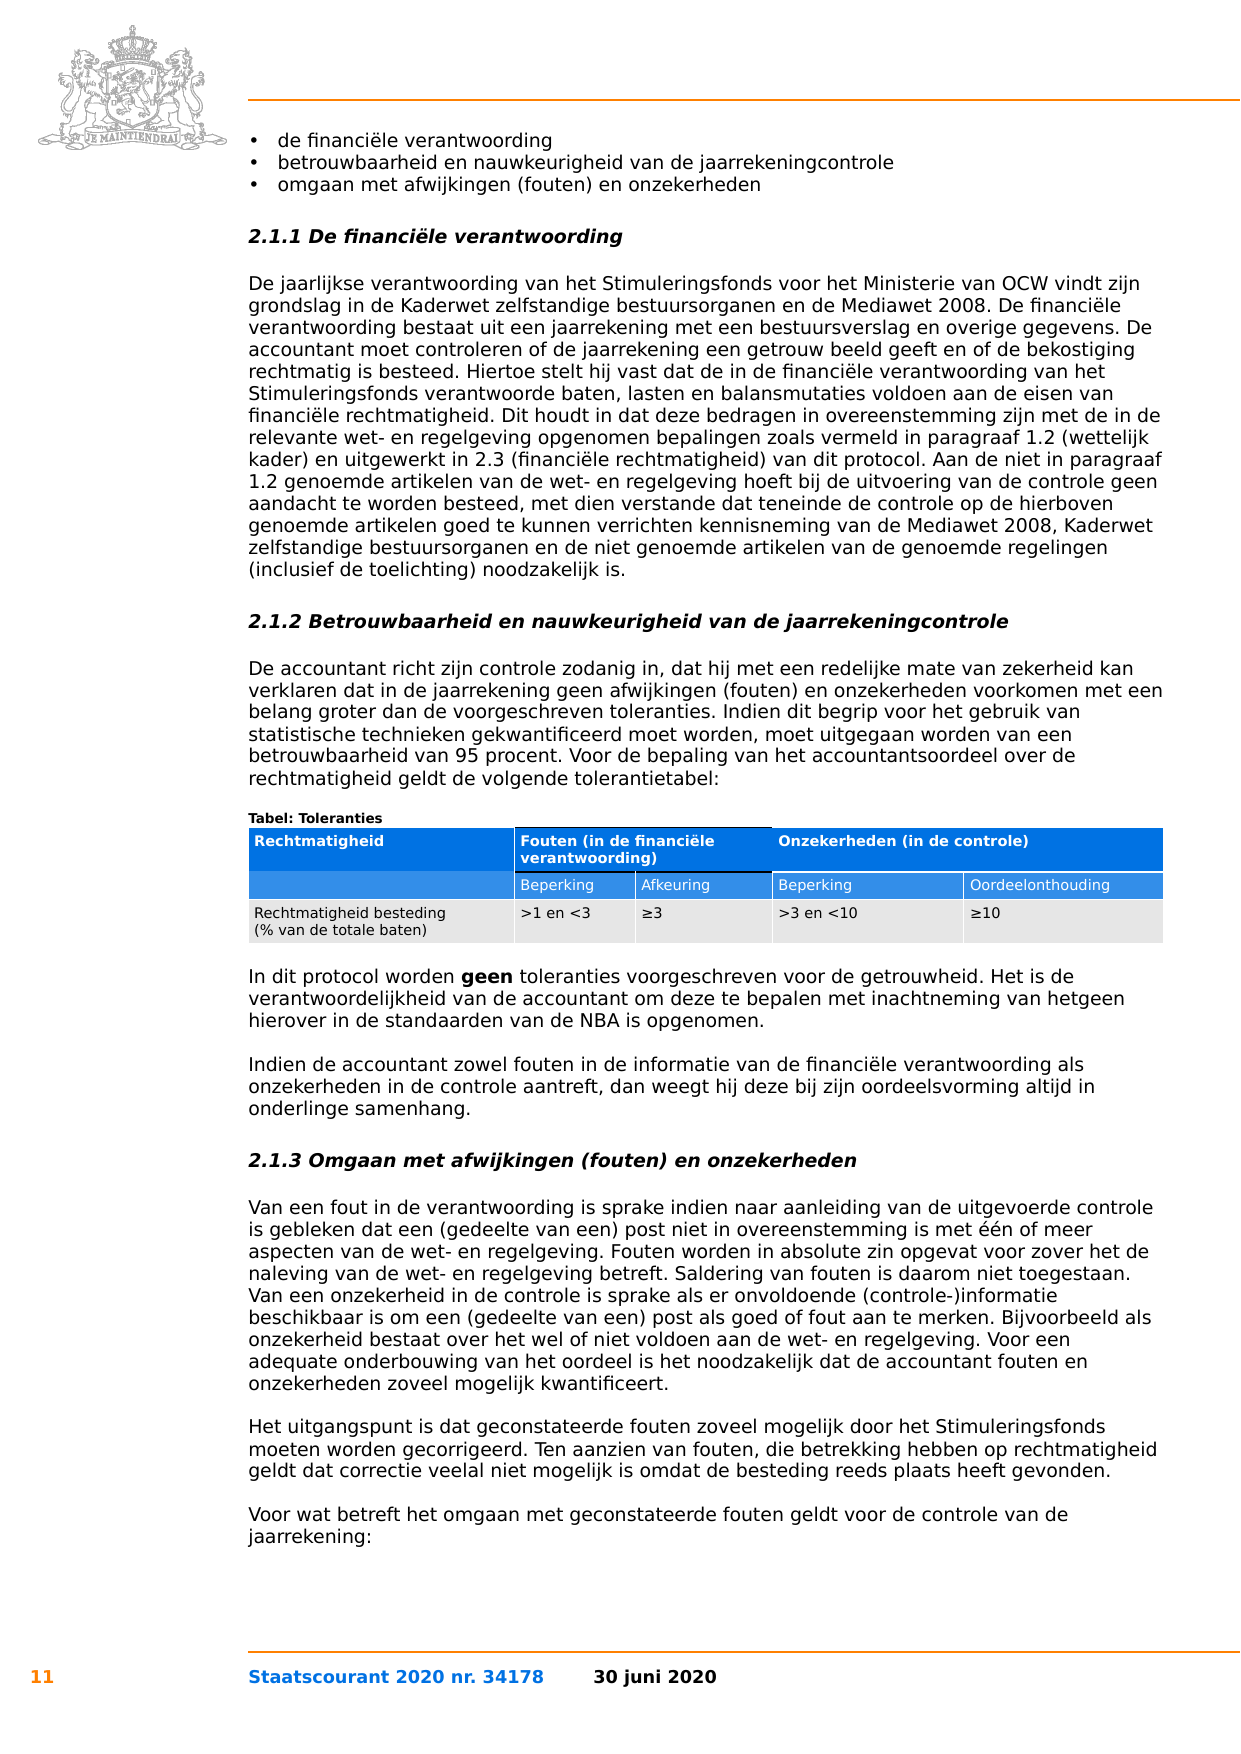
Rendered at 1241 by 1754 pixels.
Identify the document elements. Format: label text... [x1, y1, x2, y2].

text In dit protocol worden geen toleranties voorgeschreven voor de getrouwheid. Het is de verantwoordelijkheid van de accountant om deze te bepalen met inachtneming van hetgeen hierover in de standaarden van de NBA is opgenomen. [248, 966, 1163, 1032]
table_cell Beperking [515, 873, 635, 899]
picture [38, 25, 227, 150]
table_cell >3 en <10 [773, 900, 963, 943]
table_cell ≥3 [636, 900, 772, 943]
text De jaarlijkse verantwoording van het Stimuleringsfonds voor het Ministerie van OCW vindt zijn grondslag in de Kaderwet zelfstandige bestuursorganen en de Mediawet 2008. De financiële verantwoording bestaat uit een jaarrekening met een bestuursverslag en overige gegevens. De accountant moet controleren of de jaarrekening een getrouw beeld geeft en of de bekostiging rechtmatig is besteed. Hiertoe stelt hij vast dat de in de financiële verantwoording van het Stimuleringsfonds verantwoorde baten, lasten en balansmutaties voldoen aan de eisen van financiële rechtmatigheid. Dit houdt in dat deze bedragen in overeenstemming zijn met de in de relevante wet- en regelgeving opgenomen bepalingen zoals vermeld in paragraaf 1.2 (wettelijk kader) en uitgewerkt in 2.3 (financiële rechtmatigheid) van dit protocol. Aan de niet in paragraaf 1.2 genoemde artikelen van de wet- en regelgeving hoeft bij de uitvoering van de controle geen aandacht te worden besteed, met dien verstande dat teneinde de controle op de hierboven genoemde artikelen goed te kunnen verrichten kennisneming van de Mediawet 2008, Kaderwet zelfstandige bestuursorganen en de niet genoemde artikelen van de genoemde regelingen (inclusief de toelichting) noodzakelijk is. [248, 273, 1163, 581]
text Het uitgangspunt is dat geconstateerde fouten zoveel mogelijk door het Stimuleringsfonds moeten worden gecorrigeerd. Ten aanzien van fouten, die betrekking hebben op rechtmatigheid geldt dat correctie veelal niet mogelijk is omdat de besteding reeds plaats heeft gevonden. [248, 1416, 1163, 1482]
text Voor wat betreft het omgaan met geconstateerde fouten geldt voor de controle van de jaarrekening: [248, 1504, 1163, 1548]
text Van een onzekerheid in de controle is sprake als er onvoldoende (controle-)informatie beschikbaar is om een (gedeelte van een) post als goed of fout aan te merken. Bijvoorbeeld als onzekerheid bestaat over het wel of niet voldoen aan de wet- en regelgeving. Voor een adequate onderbouwing van het oordeel is het noodzakelijk dat de accountant fouten en onzekerheden zoveel mogelijk kwantificeert. [248, 1285, 1163, 1394]
text Indien de accountant zowel fouten in de informatie van de financiële verantwoording als onzekerheden in de controle aantreft, dan weegt hij deze bij zijn oordeelsvorming altijd in onderlinge samenhang. [248, 1054, 1163, 1120]
table_cell Afkeuring [636, 873, 772, 899]
table_cell ≥10 [964, 900, 1163, 943]
table_header Tabel: Toleranties [248, 811, 1163, 827]
text Van een fout in de verantwoording is sprake indien naar aanleiding van de uitgevoerde controle is gebleken dat een (gedeelte van een) post niet in overeenstemming is met één of meer aspecten van de wet- en regelgeving. Fouten worden in absolute zin opgevat voor zover het de naleving van de wet- en regelgeving betreft. Saldering van fouten is daarom niet toegestaan. [248, 1197, 1163, 1285]
table_cell Fouten (in de financiële verantwoording) [515, 828, 772, 871]
table_cell >1 en <3 [515, 900, 635, 943]
subtitle 2.1.1 De financiële verantwoording [248, 226, 1163, 248]
table_cell Beperking [773, 873, 963, 899]
table_cell Onzekerheden (in de controle) [772, 828, 1163, 871]
table_cell Rechtmatigheid [249, 828, 514, 871]
text De accountant richt zijn controle zodanig in, dat hij met een redelijke mate van zekerheid kan verklaren dat in de jaarrekening geen afwijkingen (fouten) en onzekerheden voorkomen met een belang groter dan de voorgeschreven toleranties. Indien dit begrip voor het gebruik van statistische technieken gekwantificeerd moet worden, moet uitgegaan worden van een betrouwbaarheid van 95 procent. Voor de bepaling van het accountantsoordeel over de rechtmatigheid geldt de volgende tolerantietabel: [248, 657, 1163, 789]
subtitle 2.1.2 Betrouwbaarheid en nauwkeurigheid van de jaarrekeningcontrole [248, 611, 1163, 632]
text • omgaan met afwijkingen (fouten) en onzekerheden [248, 174, 1163, 196]
text • de financiële verantwoording [248, 130, 1163, 152]
text • betrouwbaarheid en nauwkeurigheid van de jaarrekeningcontrole [248, 152, 1163, 174]
subtitle 2.1.3 Omgaan met afwijkingen (fouten) en onzekerheden [248, 1150, 1163, 1172]
table_cell Rechtmatigheid besteding (% van de totale baten) [249, 900, 514, 943]
table_cell Oordeelonthouding [964, 873, 1163, 899]
